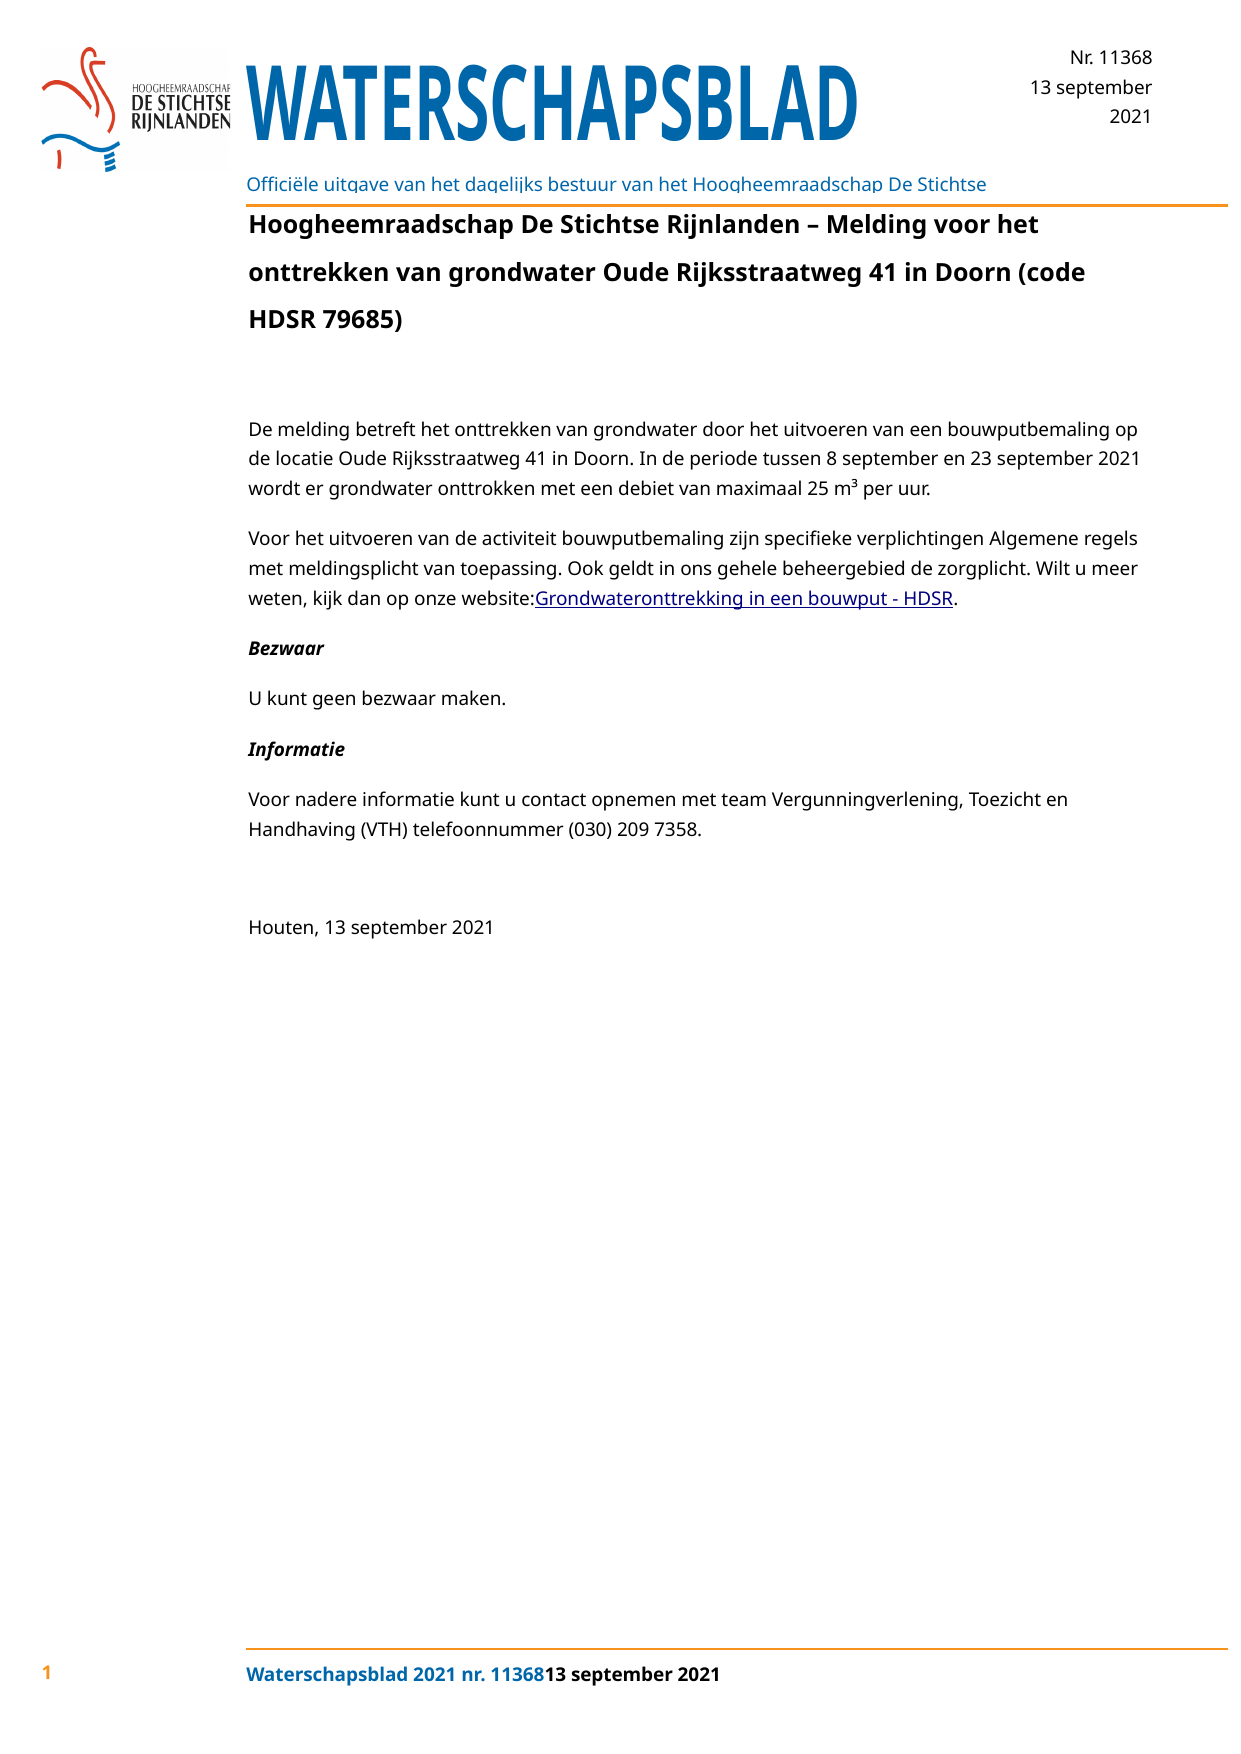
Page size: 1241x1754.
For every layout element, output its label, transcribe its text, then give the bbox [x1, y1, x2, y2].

text De melding betreft het onttrekken van grondwater door het uitvoeren van een bouwputbemaling op de locatie Oude Rijksstraatweg 41 in Doorn. In de periode tussen 8 september en 23 september 2021 wordt er grondwater onttrokken met een debiet van maximaal 25 m³ per uur. [248, 416, 1152, 501]
text Bezwaar [248, 635, 1152, 661]
text U kunt geen bezwaar maken. [248, 686, 1152, 711]
text Informatie [248, 736, 1152, 762]
text Hoogheemraadschap De Stichtse Rijnlanden – Melding voor het onttrekken van grondwater Oude Rijksstraatweg 41 in Doorn (code HDSR 79685) [248, 207, 1152, 336]
text Voor het uitvoeren van de activiteit bouwputbemaling zijn specifieke verplichtingen Algemene regels met meldingsplicht van toepassing. Ook geldt in ons gehele beheergebied de zorgplicht. Wilt u meer weten, kijk dan op onze website:Grondwateronttrekking in een bouwput - HDSR. [248, 526, 1152, 610]
picture [41, 47, 231, 172]
text Voor nadere informatie kunt u contact opnemen met team Vergunningverlening, Toezicht en Handhaving (VTH) telefoonnummer (030) 209 7358. [248, 786, 1152, 842]
text Houten, 13 september 2021 [248, 914, 1152, 940]
